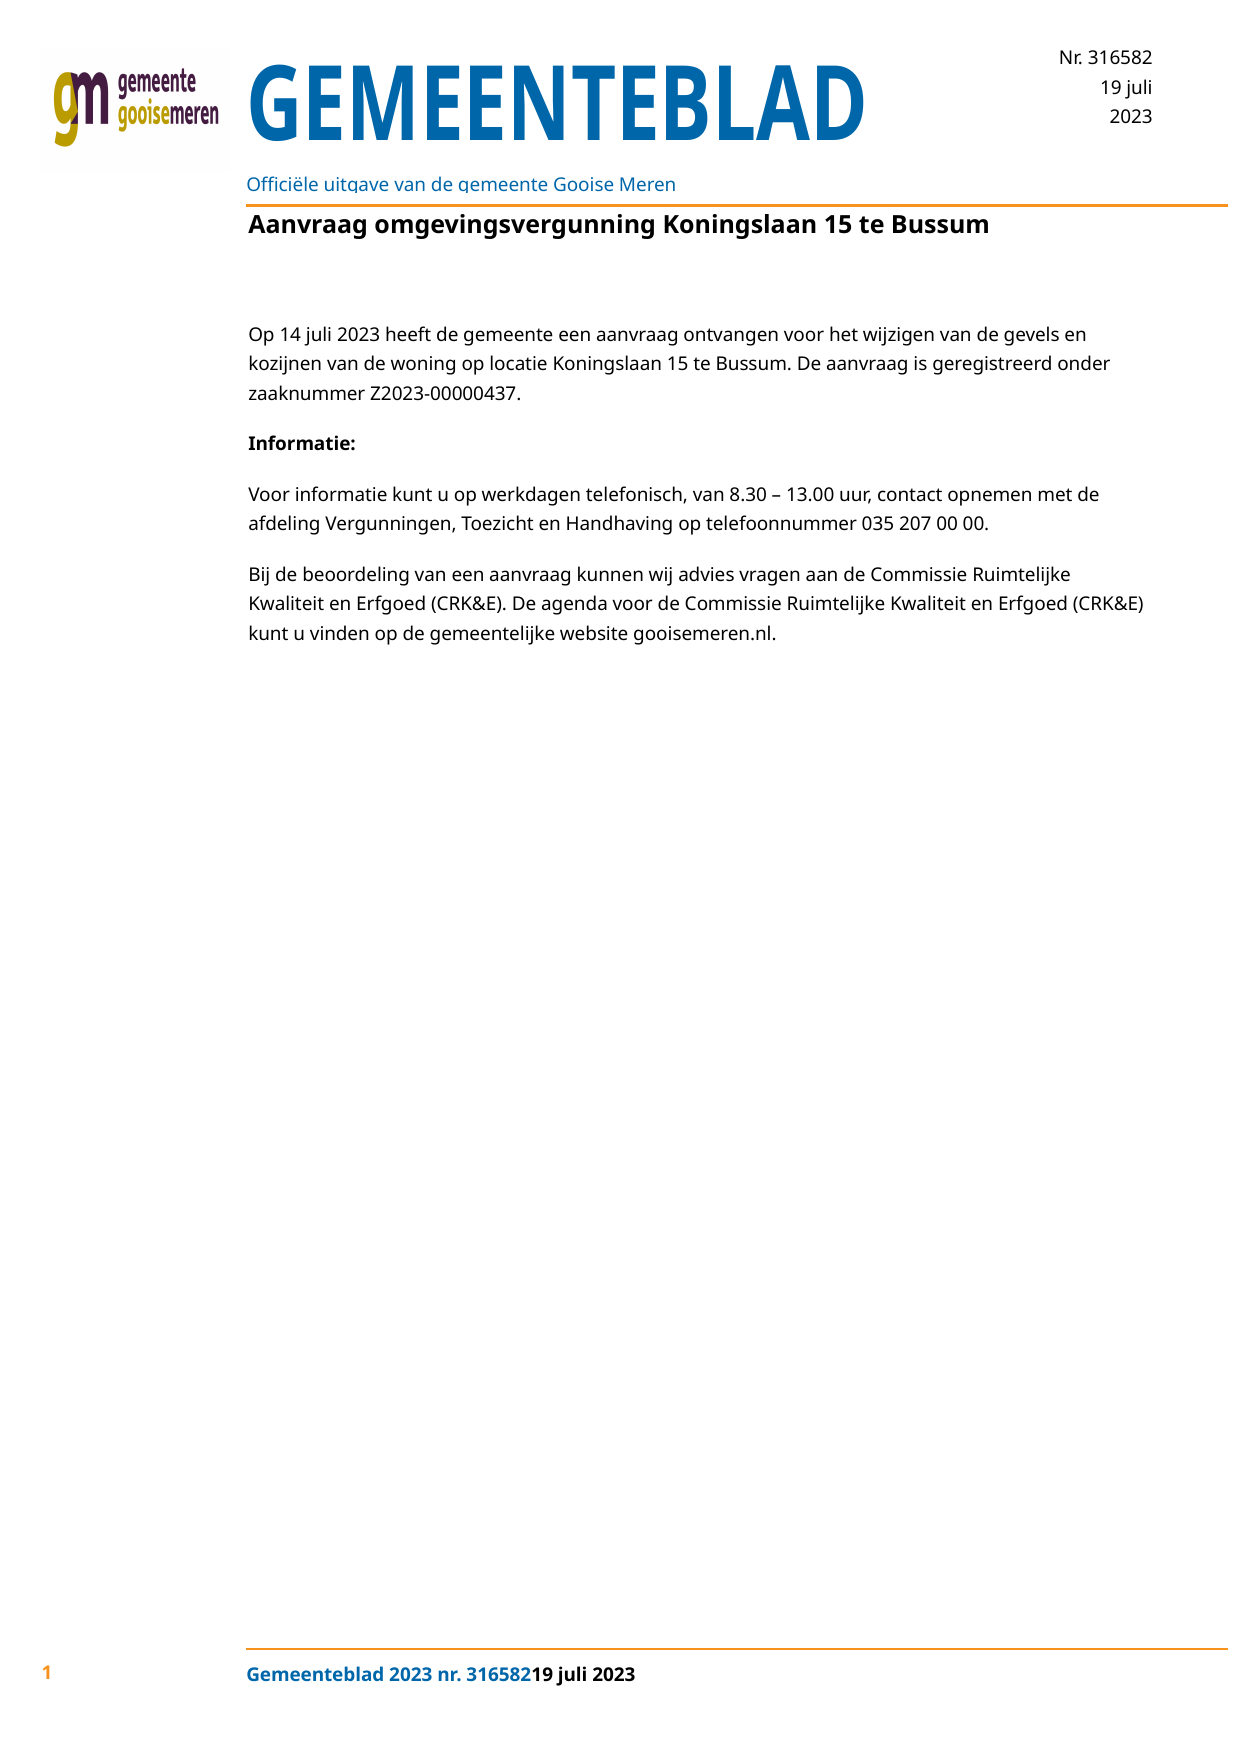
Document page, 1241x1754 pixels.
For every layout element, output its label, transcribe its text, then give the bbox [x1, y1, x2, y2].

text Voor informatie kunt u op werkdagen telefonisch, van 8.30 – 13.00 uur, contact opnemen met de afdeling Vergunningen, Toezicht en Handhaving op telefoonnummer 035 207 00 00. [248, 481, 1152, 536]
text Bij de beoordeling van een aanvraag kunnen wij advies vragen aan de Commissie Ruimtelijke Kwaliteit en Erfgoed (CRK&E). De agenda voor de Commissie Ruimtelijke Kwaliteit en Erfgoed (CRK&E) kunt u vinden op de gemeentelijke website gooisemeren.nl. [248, 561, 1152, 646]
picture [41, 47, 231, 172]
text Informatie: [248, 430, 1152, 456]
text Aanvraag omgevingsvergunning Koningslaan 15 te Bussum [248, 207, 1152, 241]
text Op 14 juli 2023 heeft de gemeente een aanvraag ontvangen voor het wijzigen van de gevels en kozijnen van de woning op locatie Koningslaan 15 te Bussum. De aanvraag is geregistreerd onder zaaknummer Z2023-00000437. [248, 321, 1152, 406]
